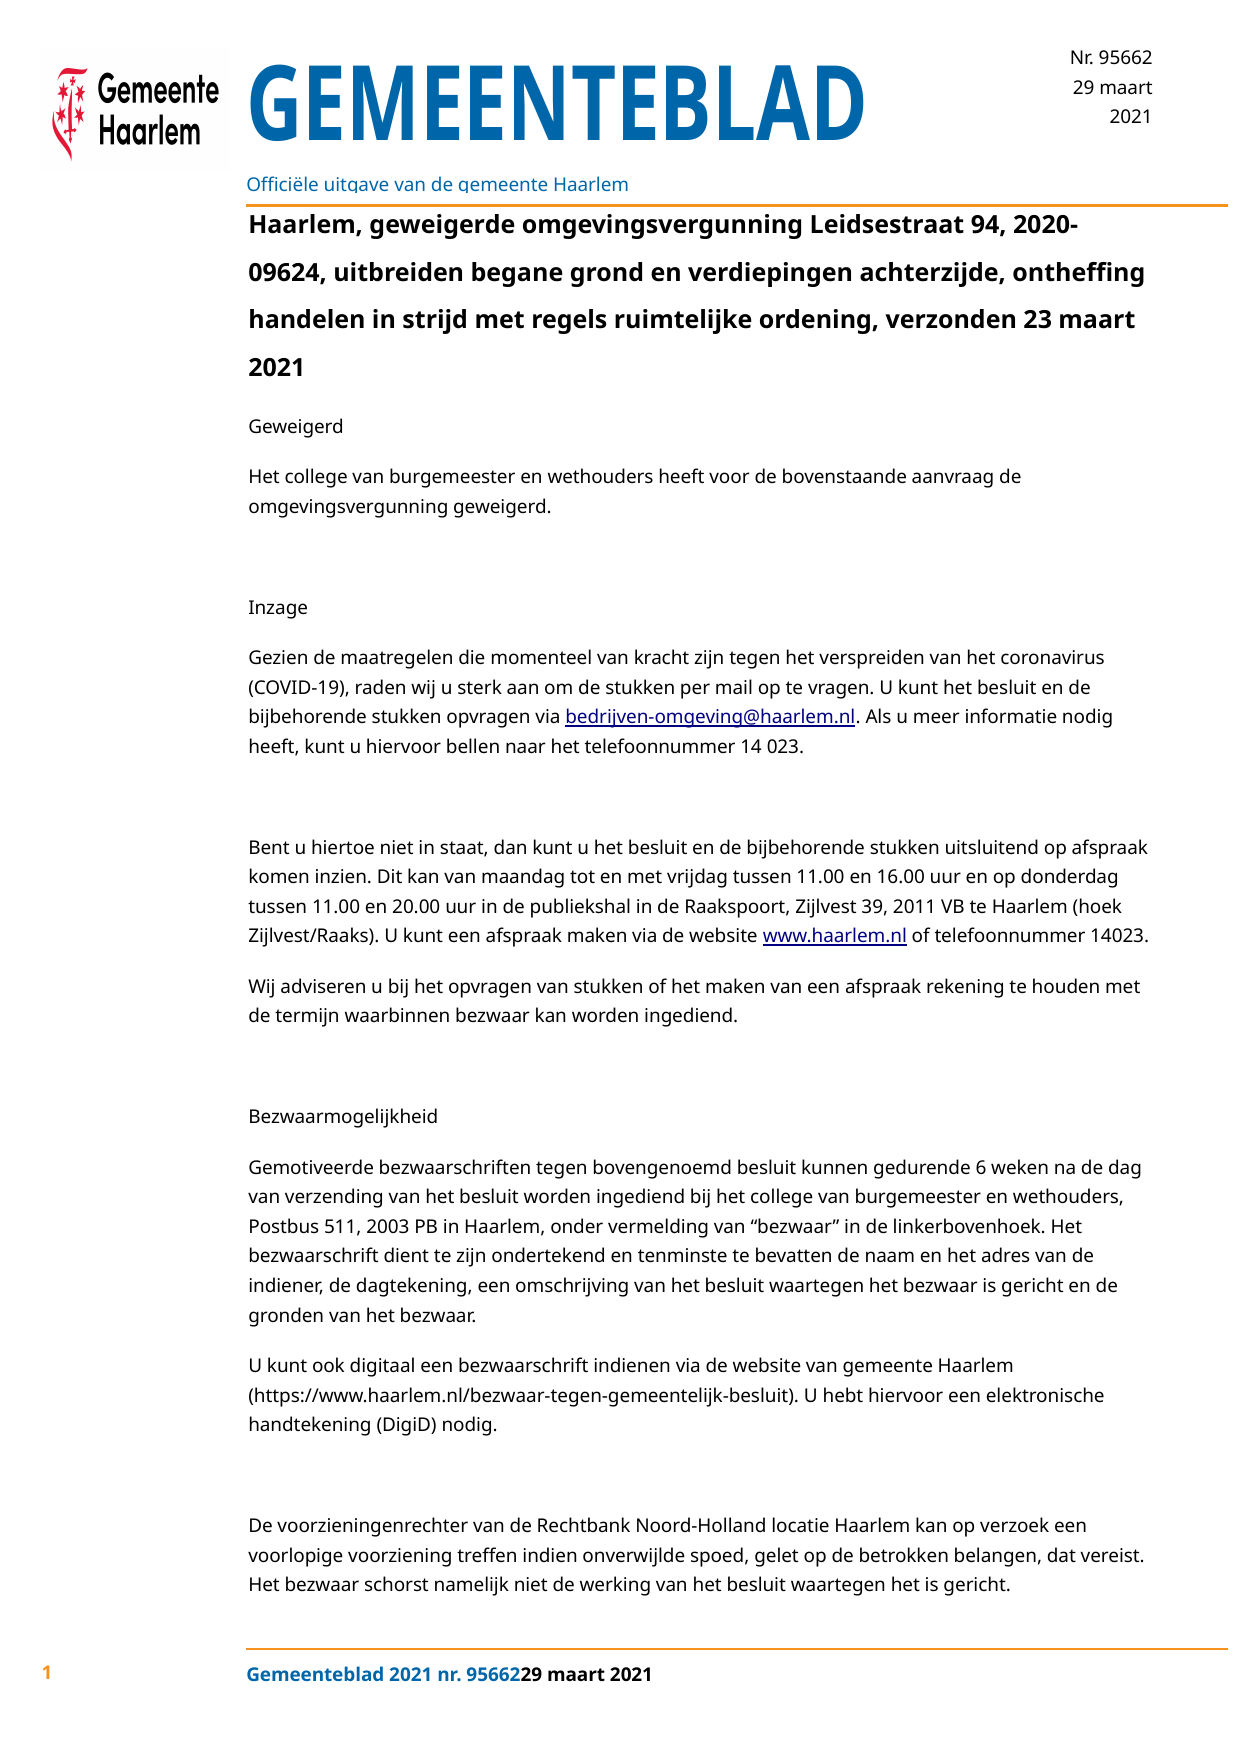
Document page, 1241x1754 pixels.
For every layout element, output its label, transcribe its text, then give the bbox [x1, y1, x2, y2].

text Haarlem, geweigerde omgevingsvergunning Leidsestraat 94, 2020-09624, uitbreiden begane grond en verdiepingen achterzijde, ontheffing handelen in strijd met regels ruimtelijke ordening, verzonden 23 maart 2021 [248, 207, 1152, 384]
text U kunt ook digitaal een bezwaarschrift indienen via de website van gemeente Haarlem (https://www.haarlem.nl/bezwaar-tegen-gemeentelijk-besluit). U hebt hiervoor een elektronische handtekening (DigiD) nodig. [248, 1352, 1152, 1437]
text Gezien de maatregelen die momenteel van kracht zijn tegen het verspreiden van het coronavirus (COVID-19), raden wij u sterk aan om de stukken per mail op te vragen. U kunt het besluit en de bijbehorende stukken opvragen via bedrijven-omgeving@haarlem.nl. Als u meer informatie nodig heeft, kunt u hiervoor bellen naar het telefoonnummer 14 023. [248, 644, 1152, 759]
picture [41, 47, 231, 172]
text De voorzieningenrechter van de Rechtbank Noord-Holland locatie Haarlem kan op verzoek een voorlopige voorziening treffen indien onverwijlde spoed, gelet op de betrokken belangen, dat vereist. Het bezwaar schorst namelijk niet de werking van het besluit waartegen het is gericht. [248, 1512, 1152, 1597]
text Gemotiveerde bezwaarschriften tegen bovengenoemd besluit kunnen gedurende 6 weken na de dag van verzending van het besluit worden ingediend bij het college van burgemeester en wethouders, Postbus 511, 2003 PB in Haarlem, onder vermelding van “bezwaar” in de linkerbovenhoek. Het bezwaarschrift dient te zijn ondertekend en tenminste te bevatten de naam en het adres van de indiener, de dagtekening, een omschrijving van het besluit waartegen het bezwaar is gericht en de gronden van het bezwaar. [248, 1154, 1152, 1328]
text Het college van burgemeester en wethouders heeft voor de bovenstaande aanvraag de omgevingsvergunning geweigerd. [248, 463, 1152, 519]
text Bezwaarmogelijkheid [248, 1103, 1152, 1129]
text Inzage [248, 594, 1152, 620]
text Wij adviseren u bij het opvragen van stukken of het maken van een afspraak rekening te houden met de termijn waarbinnen bezwaar kan worden ingediend. [248, 973, 1152, 1028]
text Bent u hiertoe niet in staat, dan kunt u het besluit en de bijbehorende stukken uitsluitend op afspraak komen inzien. Dit kan van maandag tot en met vrijdag tussen 11.00 en 16.00 uur en op donderdag tussen 11.00 en 20.00 uur in de publiekshal in de Raakspoort, Zijlvest 39, 2011 VB te Haarlem (hoek Zijlvest/Raaks). U kunt een afspraak maken via de website www.haarlem.nl of telefoonnummer 14023. [248, 834, 1152, 948]
text Geweigerd [248, 413, 1152, 439]
